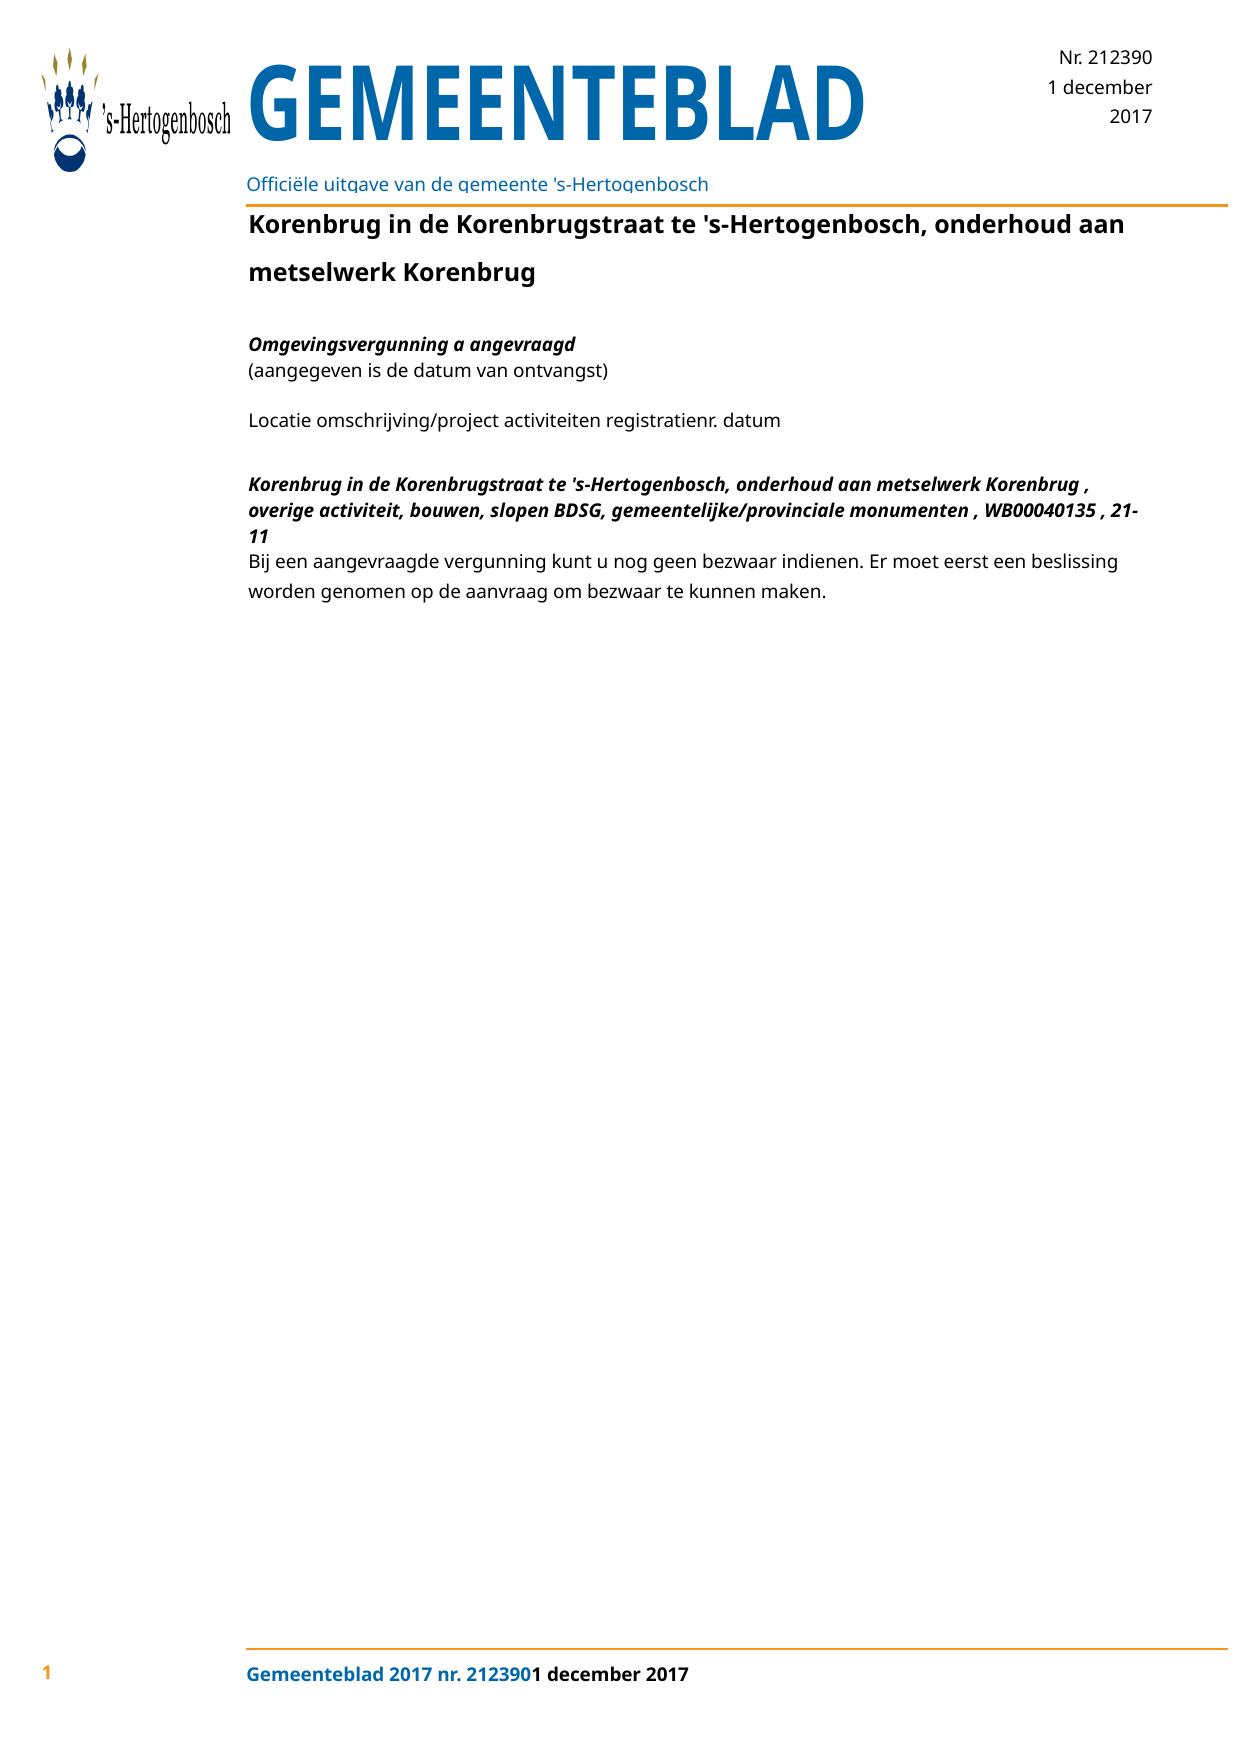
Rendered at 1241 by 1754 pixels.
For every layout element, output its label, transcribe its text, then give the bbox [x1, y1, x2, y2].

text Korenbrug in de Korenbrugstraat te 's-Hertogenbosch, onderhoud aan metselwerk Korenbrug , overige activiteit, bouwen, slopen BDSG, gemeentelijke/provinciale monumenten , WB00040135 , 21-11 [248, 472, 1152, 549]
text Omgevingsvergunning a angevraagd [248, 331, 1152, 357]
text Locatie omschrijving/project activiteiten registratienr. datum [248, 408, 1152, 433]
picture [41, 47, 231, 172]
text (aangegeven is de datum van ontvangst) [248, 357, 1152, 383]
text Korenbrug in de Korenbrugstraat te 's-Hertogenbosch, onderhoud aan metselwerk Korenbrug [248, 207, 1152, 288]
text Bij een aangevraagde vergunning kunt u nog geen bezwaar indienen. Er moet eerst een beslissing worden genomen op de aanvraag om bezwaar te kunnen maken. [248, 549, 1152, 604]
